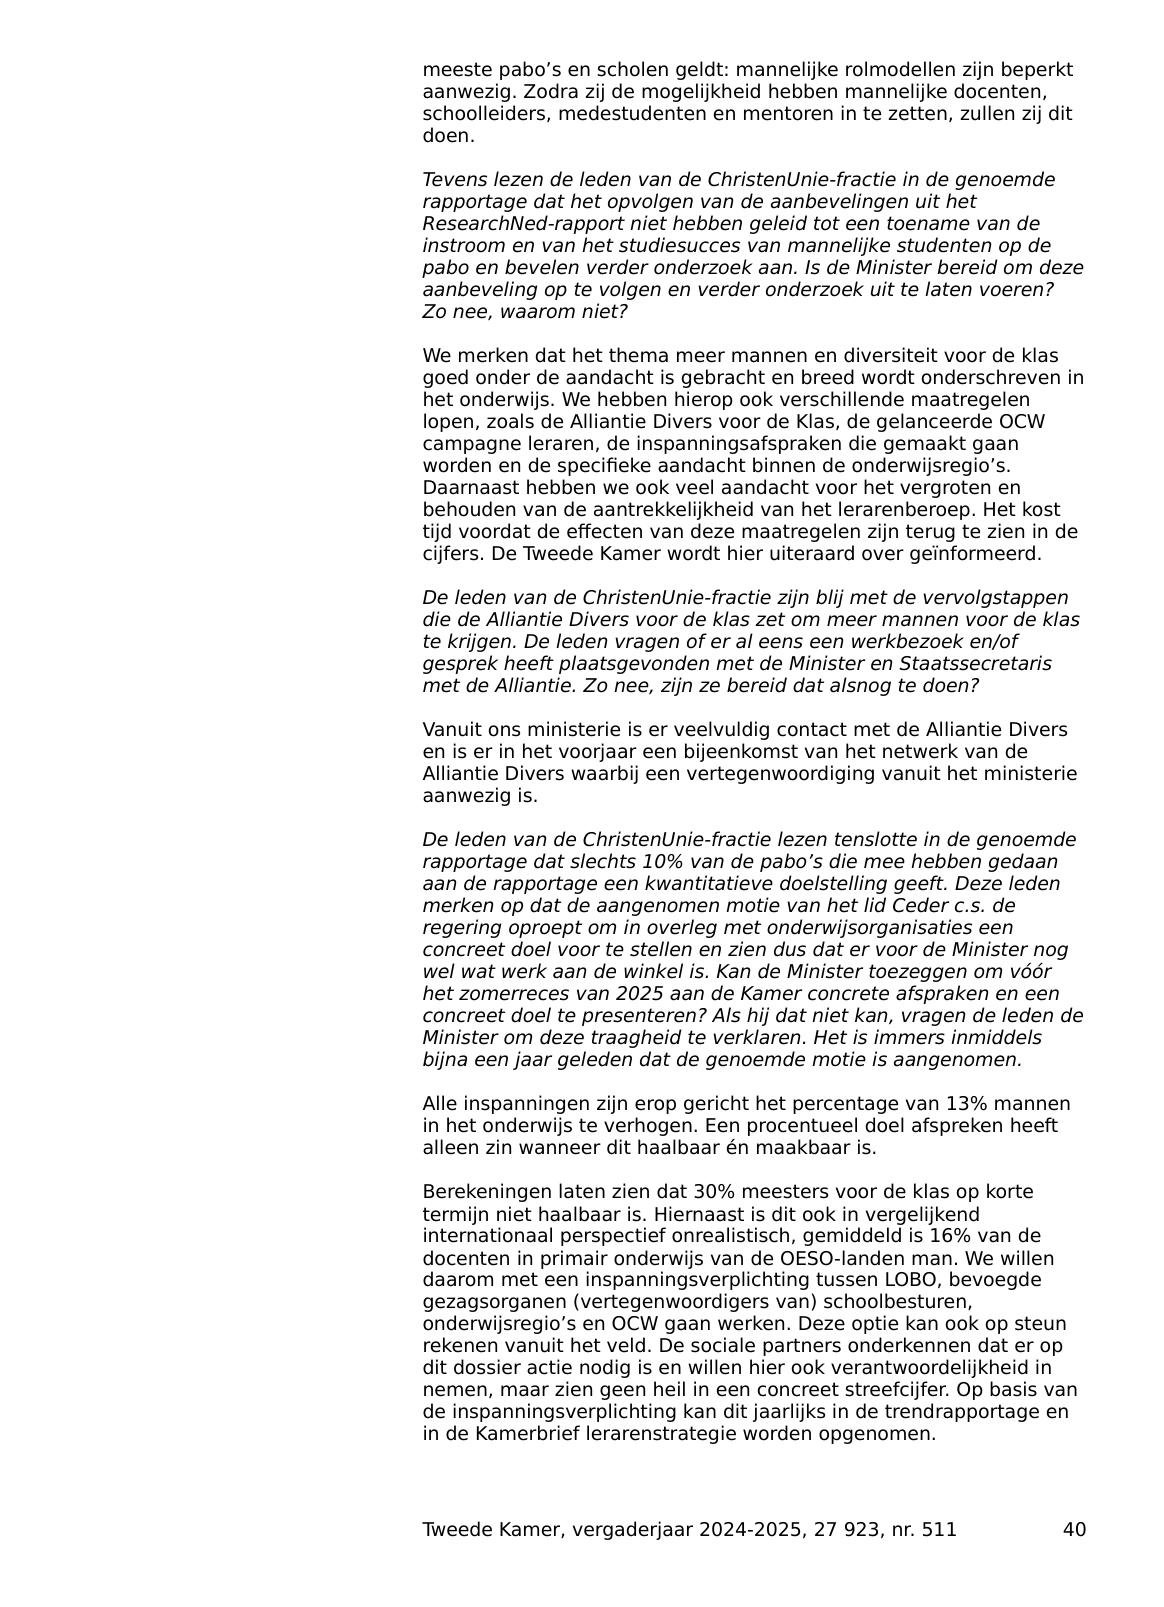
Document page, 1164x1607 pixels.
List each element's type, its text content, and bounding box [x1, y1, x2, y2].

text meeste pabo’s en scholen geldt: mannelijke rolmodellen zijn beperkt aanwezig. Zodra zij de mogelijkheid hebben mannelijke docenten, schoolleiders, medestudenten en mentoren in te zetten, zullen zij dit doen. [422, 59, 1087, 147]
text Berekeningen laten zien dat 30% meesters voor de klas op korte termijn niet haalbaar is. Hiernaast is dit ook in vergelijkend internationaal perspectief onrealistisch, gemiddeld is 16% van de docenten in primair onderwijs van de OESO-landen man. We willen daarom met een inspanningsverplichting tussen LOBO, bevoegde gezagsorganen (vertegenwoordigers van) schoolbesturen, onderwijsregio’s en OCW gaan werken. Deze optie kan ook op steun rekenen vanuit het veld. De sociale partners onderkennen dat er op dit dossier actie nodig is en willen hier ook verantwoordelijkheid in nemen, maar zien geen heil in een concreet streefcijfer. Op basis van de inspanningsverplichting kan dit jaarlijks in de trendrapportage en in de Kamerbrief lerarenstrategie worden opgenomen. [422, 1181, 1087, 1445]
text Vanuit ons ministerie is er veelvuldig contact met de Alliantie Divers en is er in het voorjaar een bijeenkomst van het netwerk van de Alliantie Divers waarbij een vertegenwoordiging vanuit het ministerie aanwezig is. [422, 719, 1087, 807]
text De leden van de ChristenUnie-fractie lezen tenslotte in de genoemde rapportage dat slechts 10% van de pabo’s die mee hebben gedaan aan de rapportage een kwantitatieve doelstelling geeft. Deze leden merken op dat de aangenomen motie van het lid Ceder c.s. de regering oproept om in overleg met onderwijsorganisaties een concreet doel voor te stellen en zien dus dat er voor de Minister nog wel wat werk aan de winkel is. Kan de Minister toezeggen om vóór het zomerreces van 2025 aan de Kamer concrete afspraken en een concreet doel te presenteren? Als hij dat niet kan, vragen de leden de Minister om deze traagheid te verklaren. Het is immers inmiddels bijna een jaar geleden dat de genoemde motie is aangenomen. [422, 829, 1087, 1071]
text De leden van de ChristenUnie-fractie zijn blij met de vervolgstappen die de Alliantie Divers voor de klas zet om meer mannen voor de klas te krijgen. De leden vragen of er al eens een werkbezoek en/of gesprek heeft plaatsgevonden met de Minister en Staatssecretaris met de Alliantie. Zo nee, zijn ze bereid dat alsnog te doen? [422, 587, 1087, 697]
text We merken dat het thema meer mannen en diversiteit voor de klas goed onder de aandacht is gebracht en breed wordt onderschreven in het onderwijs. We hebben hierop ook verschillende maatregelen lopen, zoals de Alliantie Divers voor de Klas, de gelanceerde OCW campagne leraren, de inspanningsafspraken die gemaakt gaan worden en de specifieke aandacht binnen de onderwijsregio’s. Daarnaast hebben we ook veel aandacht voor het vergroten en behouden van de aantrekkelijkheid van het lerarenberoep. Het kost tijd voordat de effecten van deze maatregelen zijn terug te zien in de cijfers. De Tweede Kamer wordt hier uiteraard over geïnformeerd. [422, 345, 1087, 565]
text Alle inspanningen zijn erop gericht het percentage van 13% mannen in het onderwijs te verhogen. Een procentueel doel afspreken heeft alleen zin wanneer dit haalbaar én maakbaar is. [422, 1093, 1087, 1159]
text Tevens lezen de leden van de ChristenUnie-fractie in de genoemde rapportage dat het opvolgen van de aanbevelingen uit het ResearchNed-rapport niet hebben geleid tot een toename van de instroom en van het studiesucces van mannelijke studenten op de pabo en bevelen verder onderzoek aan. Is de Minister bereid om deze aanbeveling op te volgen en verder onderzoek uit te laten voeren? Zo nee, waarom niet? [422, 169, 1087, 323]
